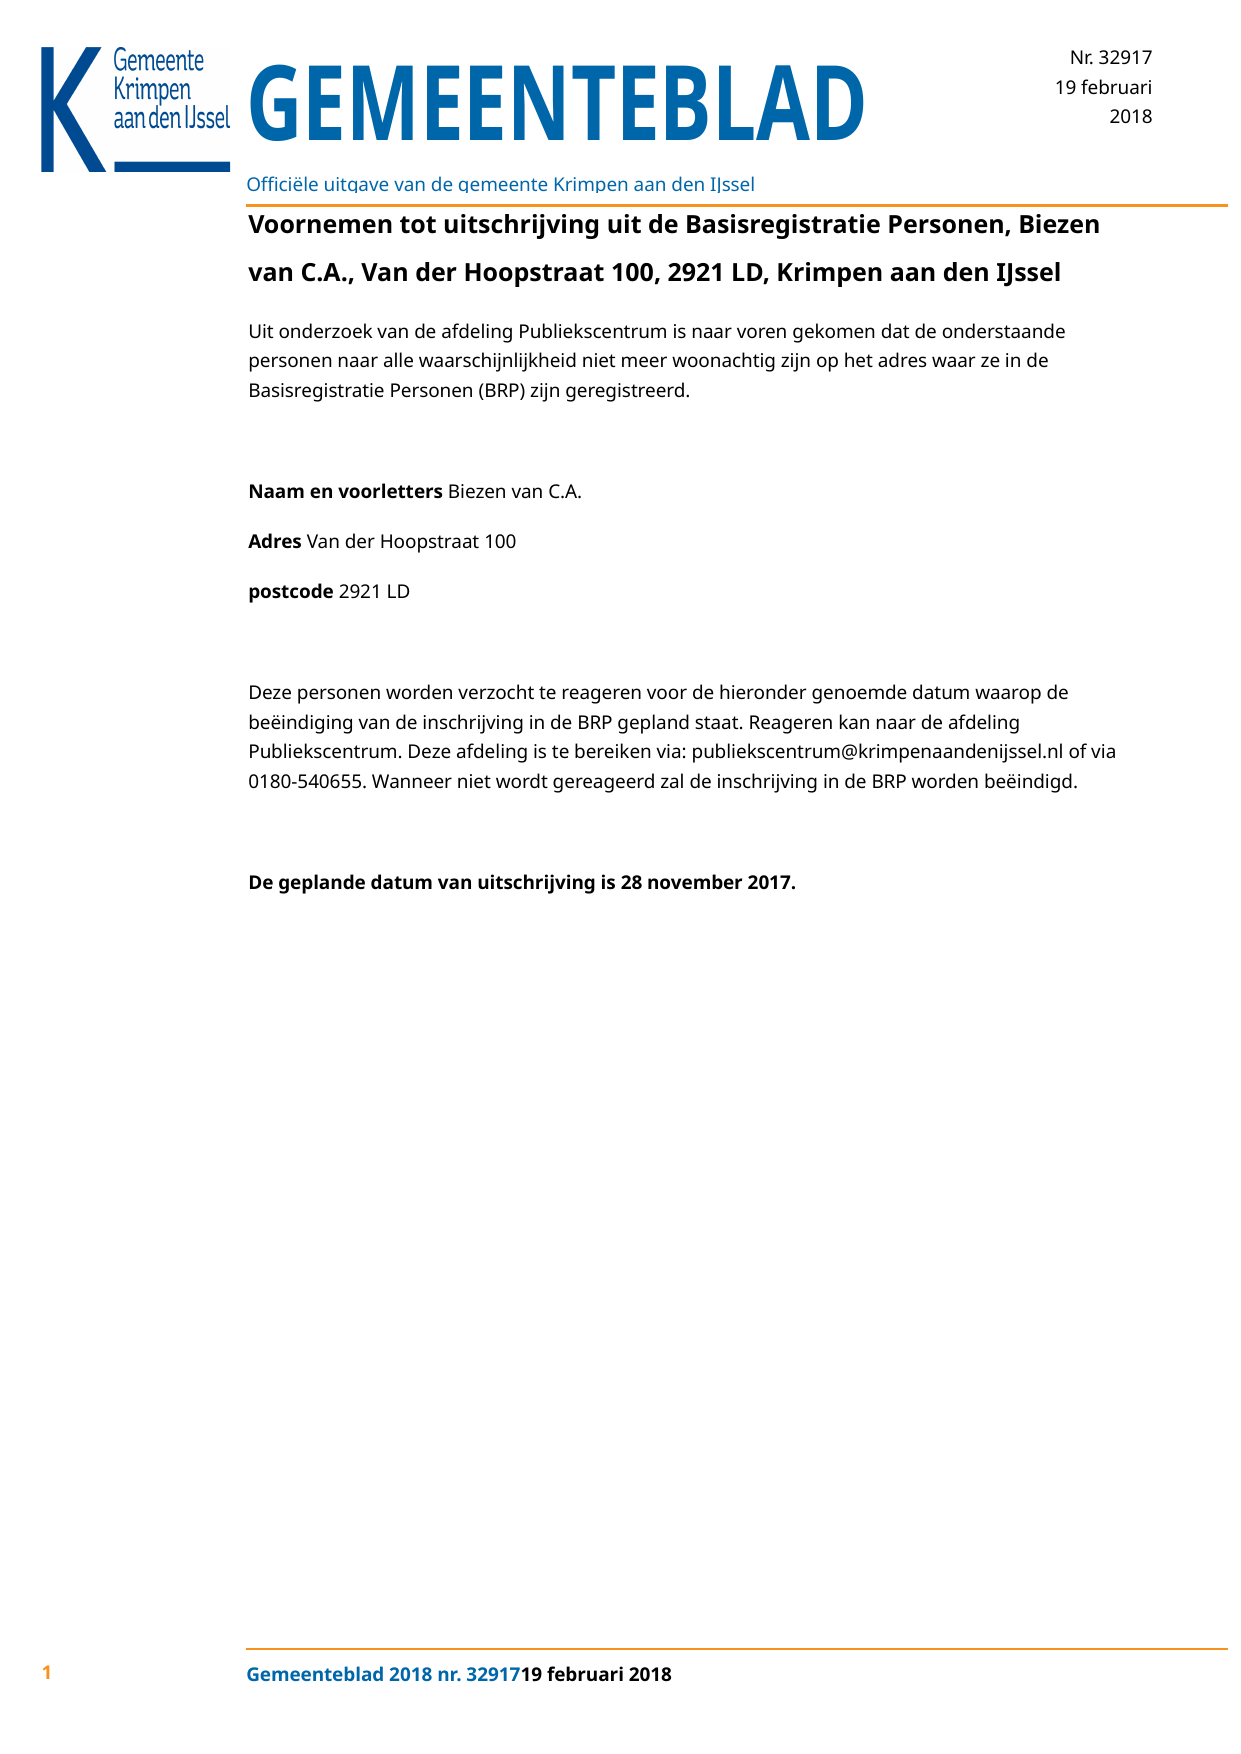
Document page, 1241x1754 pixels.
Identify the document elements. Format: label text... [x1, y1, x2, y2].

text Deze personen worden verzocht te reageren voor de hieronder genoemde datum waarop de beëindiging van de inschrijving in de BRP gepland staat. Reageren kan naar de afdeling Publiekscentrum. Deze afdeling is te bereiken via: publiekscentrum@krimpenaandenijssel.nl of via 0180-540655. Wanneer niet wordt gereageerd zal de inschrijving in de BRP worden beëindigd. [248, 679, 1152, 794]
picture [41, 47, 231, 172]
text De geplande datum van uitschrijving is 28 november 2017. [248, 869, 1152, 895]
text Uit onderzoek van de afdeling Publiekscentrum is naar voren gekomen dat de onderstaande personen naar alle waarschijnlijkheid niet meer woonachtig zijn op het adres waar ze in de Basisregistratie Personen (BRP) zijn geregistreerd. [248, 318, 1152, 403]
text Voornemen tot uitschrijving uit de Basisregistratie Personen, Biezen van C.A., Van der Hoopstraat 100, 2921 LD, Krimpen aan den IJssel [248, 207, 1152, 288]
text Naam en voorletters Biezen van C.A. [248, 478, 1152, 504]
text Adres Van der Hoopstraat 100 [248, 528, 1152, 554]
text postcode 2921 LD [248, 579, 1152, 604]
